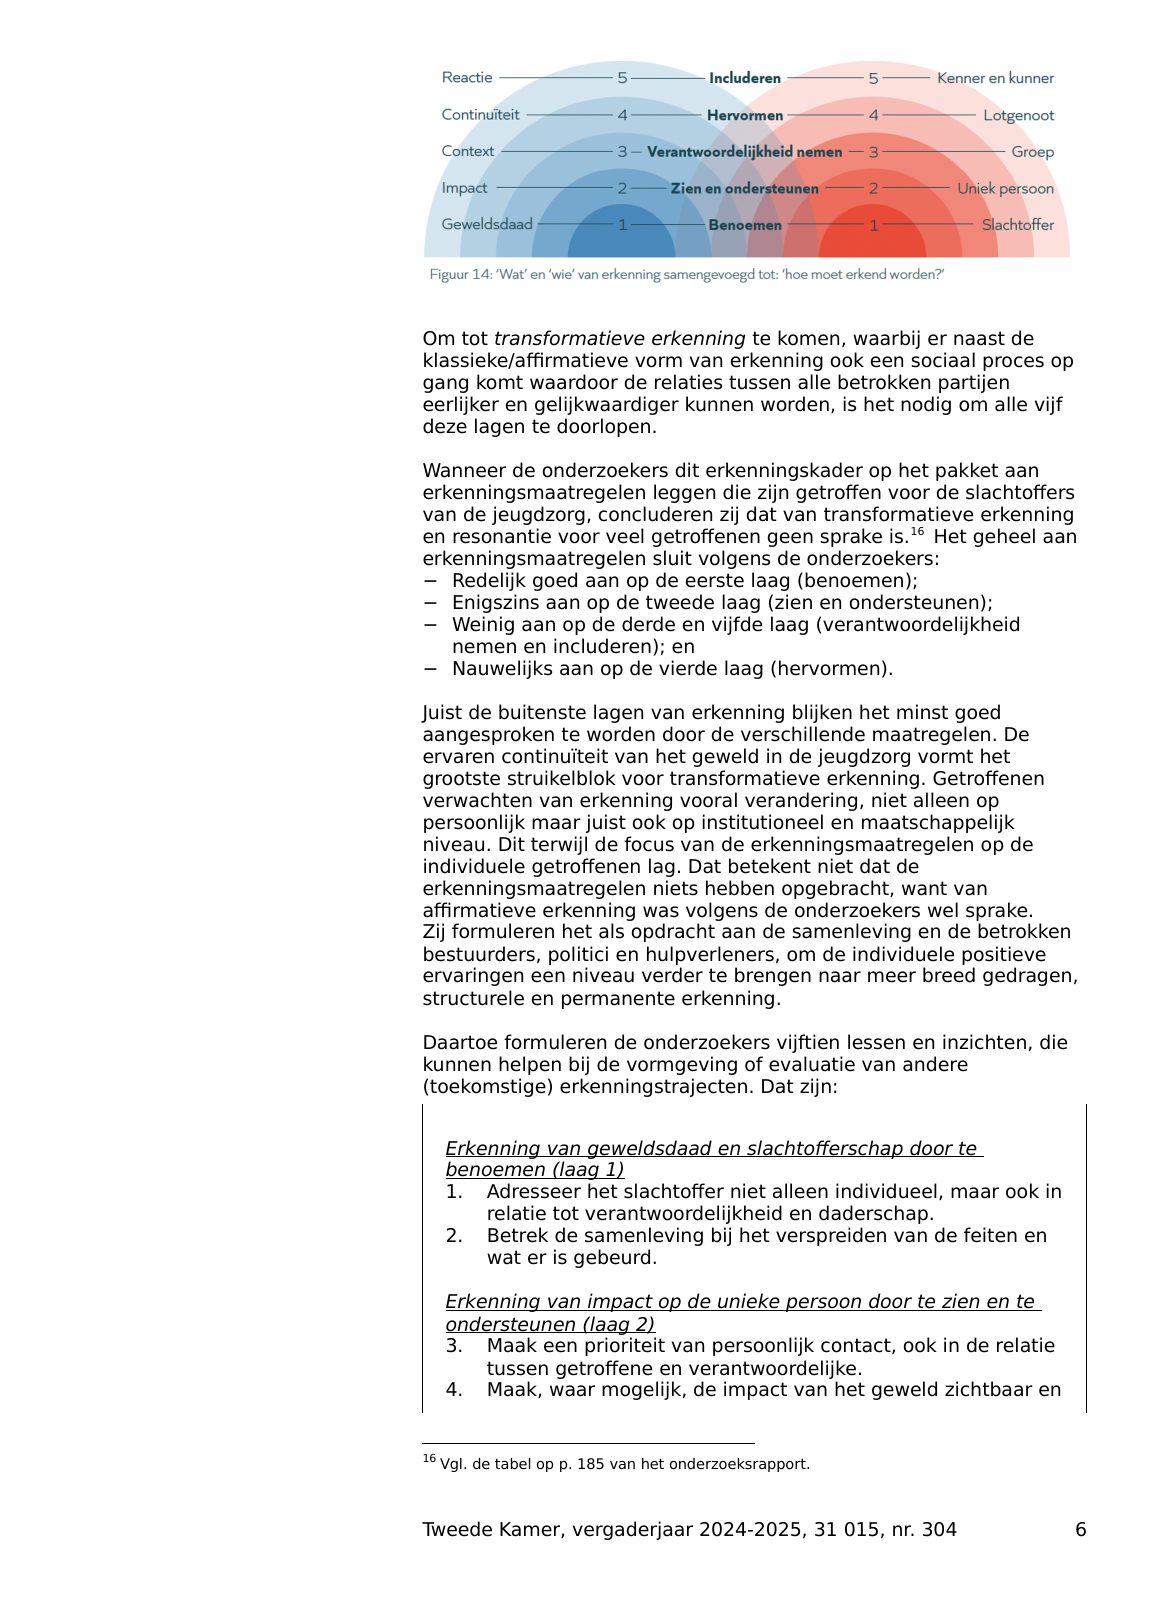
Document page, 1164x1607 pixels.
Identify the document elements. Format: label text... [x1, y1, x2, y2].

text − Redelijk goed aan op de eerste laag (benoemen); [422, 569, 1087, 592]
text Juist de buitenste lagen van erkenning blijken het minst goed aangesproken te worden door de verschillende maatregelen. De ervaren continuïteit van het geweld in de jeugdzorg vormt het grootste struikelblok voor transformatieve erkenning. Getroffenen verwachten van erkenning vooral verandering, niet alleen op persoonlijk maar juist ook op institutioneel en maatschappelijk niveau. Dit terwijl de focus van de erkenningsmaatregelen op de individuele getroffenen lag. Dat betekent niet dat de erkenningsmaatregelen niets hebben opgebracht, want van affirmatieve erkenning was volgens de onderzoekers wel sprake. [422, 702, 1087, 921]
table_header Erkenning van geweldsdaad en slachtofferschap door te benoemen (laag 1) 1. Adresseer het slachtoffer niet alleen individueel, maar ook in relatie tot verantwoordelijkheid en daderschap. 2. Betrek de samenleving bij het verspreiden van de feiten en wat er is gebeurd. Erkenning van impact op de unieke persoon door te zien en te ondersteunen (laag 2) 3. Maak een prioriteit van persoonlijk contact, ook in de relatie tussen getroffene en verantwoordelijke. 4. Maak, waar mogelijk, de impact van het geweld zichtbaar en [423, 1104, 1086, 1413]
text Wanneer de onderzoekers dit erkenningskader op het pakket aan erkenningsmaatregelen leggen die zijn getroffen voor de slachtoffers van de jeugdzorg, concluderen zij dat van transformatieve erkenning en resonantie voor veel getroffenen geen sprake is. Het geheel aan erkenningsmaatregelen sluit volgens de onderzoekers: [422, 460, 1087, 569]
picture [422, 59, 1072, 284]
text − Nauwelijks aan op de vierde laag (hervormen). [422, 657, 1087, 679]
text Vgl. de tabel op p. 185 van het onderzoeksrapport. [422, 1452, 1087, 1474]
text Daartoe formuleren de onderzoekers vijftien lessen en inzichten, die kunnen helpen bij de vormgeving of evaluatie van andere (toekomstige) erkenningstrajecten. Dat zijn: [422, 1032, 1087, 1097]
text Om tot transformatieve erkenning te komen, waarbij er naast de klassieke/affirmatieve vorm van erkenning ook een sociaal proces op gang komt waardoor de relaties tussen alle betrokken partijen eerlijker en gelijkwaardiger kunnen worden, is het nodig om alle vijf deze lagen te doorlopen. [422, 328, 1087, 437]
text Zij formuleren het als opdracht aan de samenleving en de betrokken bestuurders, politici en hulpverleners, om de individuele positieve ervaringen een niveau verder te brengen naar meer breed gedragen, structurele en permanente erkenning. [422, 921, 1087, 1009]
text − Weinig aan op de derde en vijfde laag (verantwoordelijkheid nemen en includeren); en [422, 613, 1087, 657]
text − Enigszins aan op de tweede laag (zien en ondersteunen); [422, 592, 1087, 613]
